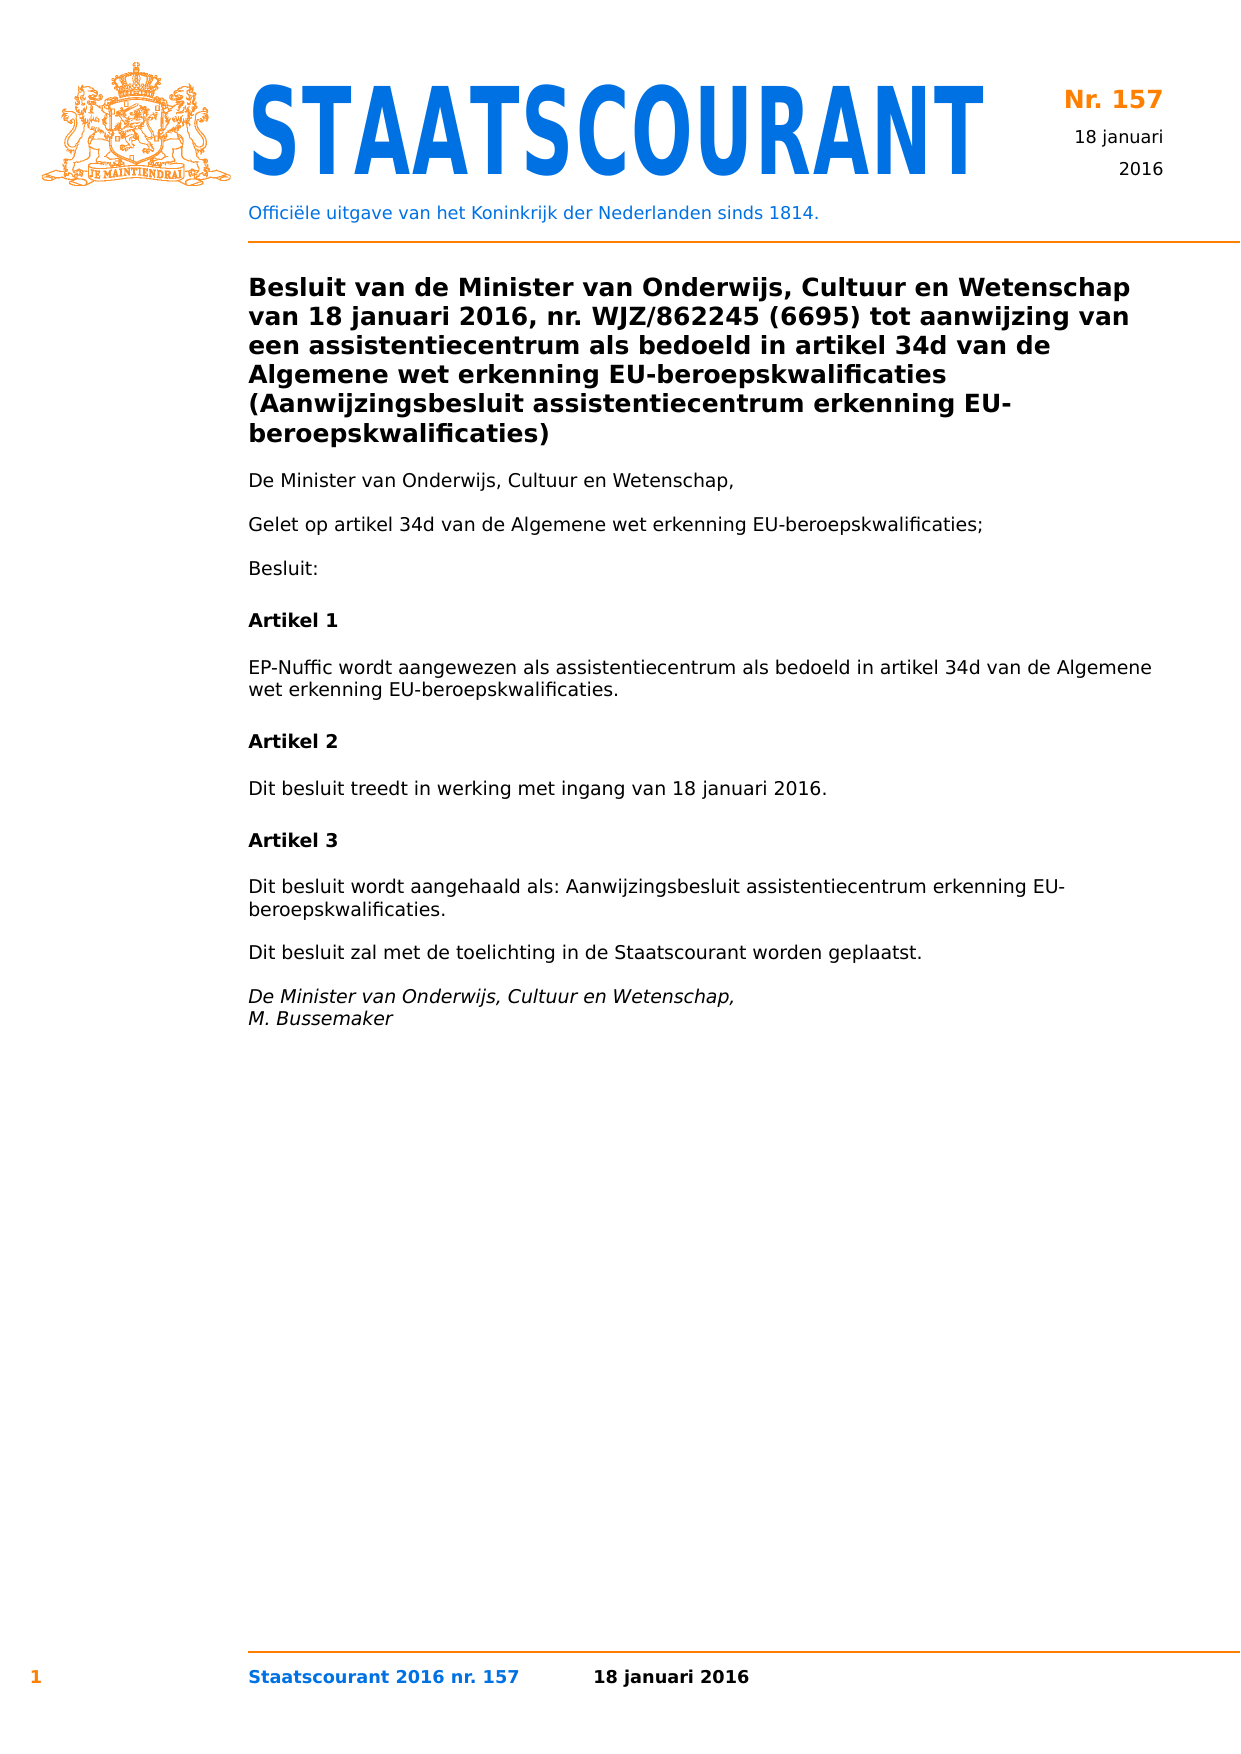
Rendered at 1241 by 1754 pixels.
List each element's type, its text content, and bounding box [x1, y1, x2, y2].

text Besluit: [248, 558, 1163, 579]
table_header STAATSCOURANT [248, 62, 998, 203]
table_cell 2016 [998, 153, 1240, 203]
table_cell Officiële uitgave van het Koninkrijk der Nederlanden sinds 1814. [248, 203, 1240, 241]
subtitle Artikel 1 [248, 609, 1163, 632]
text De Minister van Onderwijs, Cultuur en Wetenschap, [248, 470, 1163, 492]
text Dit besluit treedt in werking met ingang van 18 januari 2016. [248, 777, 1163, 799]
table_cell 18 januari [998, 121, 1240, 153]
subtitle Besluit van de Minister van Onderwijs, Cultuur en Wetenschap van 18 januari 2016, nr. WJZ/862245 (6695) tot aanwijzing van een assistentiecentrum als bedoeld in artikel 34d van de Algemene wet erkenning EU-beroepskwalificaties (Aanwijzingsbesluit assistentiecentrum erkenning EU-beroepskwalificaties) [248, 273, 1163, 448]
text EP-Nuffic wordt aangewezen als assistentiecentrum als bedoeld in artikel 34d van de Algemene wet erkenning EU-beroepskwalificaties. [248, 657, 1163, 701]
subtitle Artikel 2 [248, 731, 1163, 752]
text De Minister van Onderwijs, Cultuur en Wetenschap, M. Bussemaker [248, 986, 1163, 1030]
table_header Nr. 157 [998, 62, 1240, 121]
subtitle Artikel 3 [248, 829, 1163, 851]
picture [41, 62, 231, 186]
table_header [25, 62, 248, 241]
text Dit besluit wordt aangehaald als: Aanwijzingsbesluit assistentiecentrum erkenning EU-beroepskwalificaties. [248, 876, 1163, 920]
text Dit besluit zal met de toelichting in de Staatscourant worden geplaatst. [248, 942, 1163, 964]
text Gelet op artikel 34d van de Algemene wet erkenning EU-beroepskwalificaties; [248, 514, 1163, 536]
